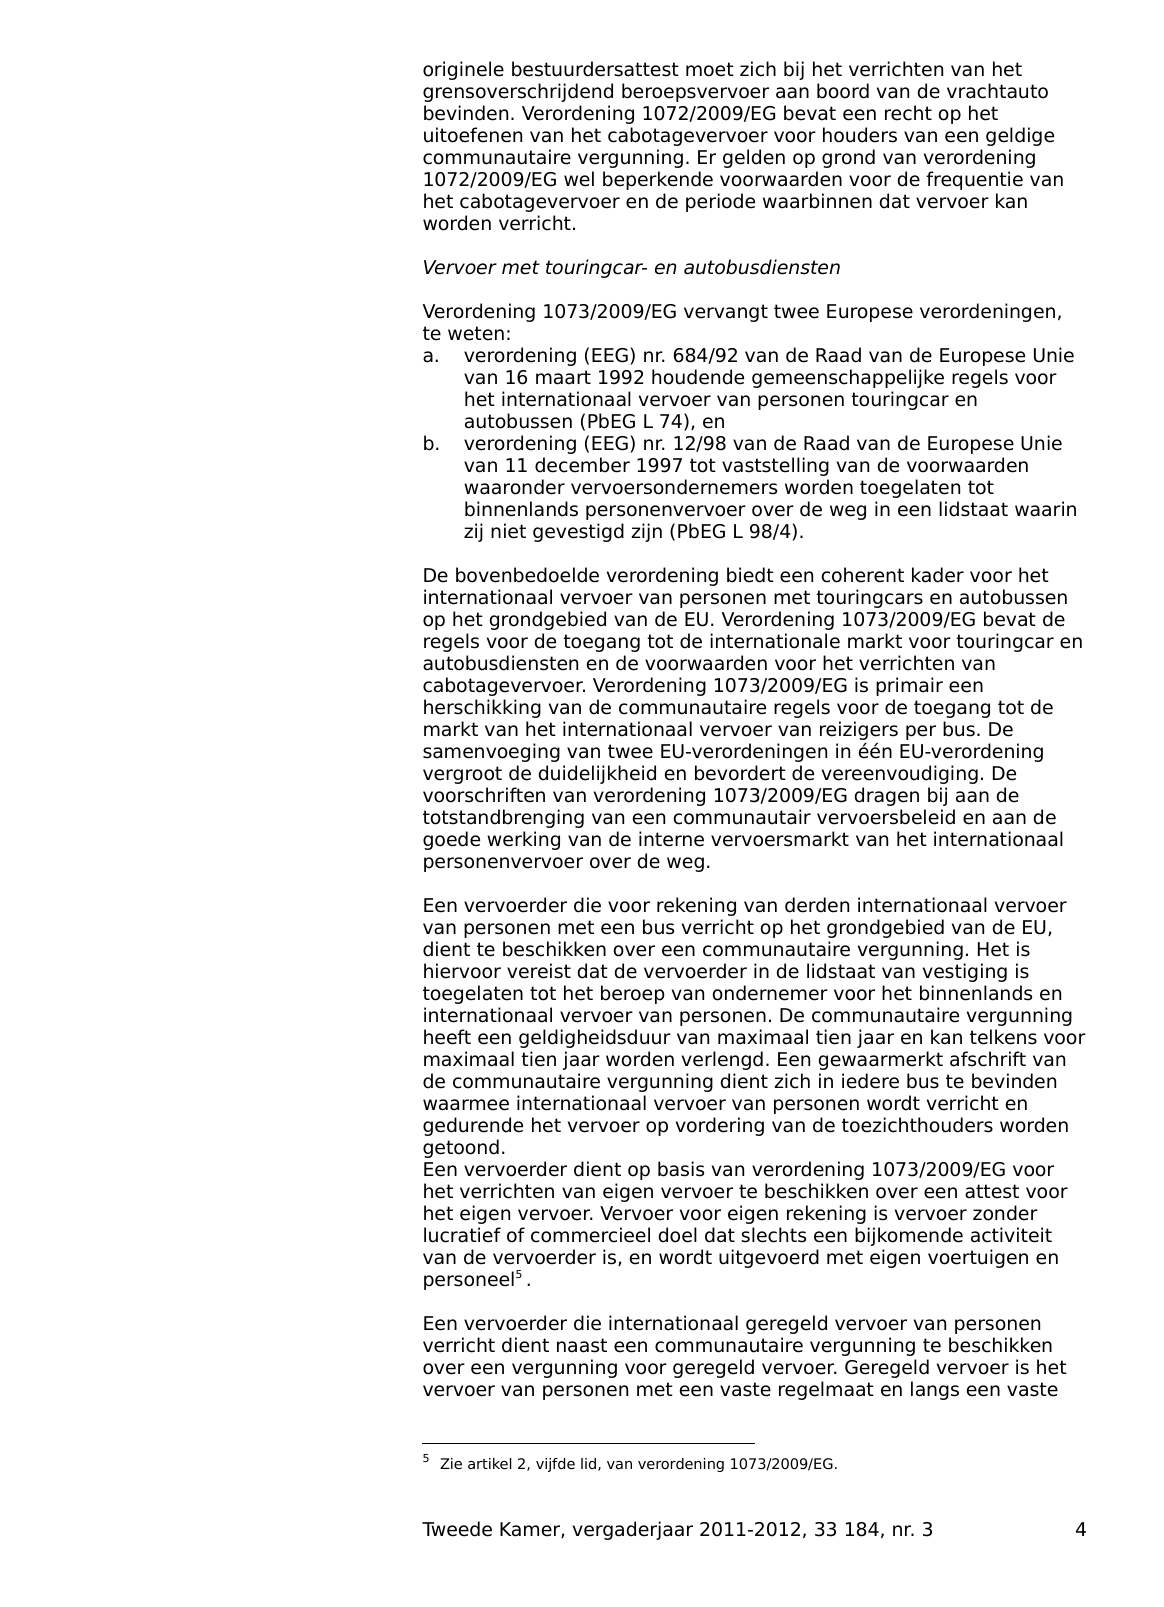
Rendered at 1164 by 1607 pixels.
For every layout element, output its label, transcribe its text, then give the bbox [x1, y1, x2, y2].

subtitle Vervoer met touringcar- en autobusdiensten [422, 257, 1087, 279]
text a. verordening (EEG) nr. 684/92 van de Raad van de Europese Unie van 16 maart 1992 houdende gemeenschappelijke regels voor het internationaal vervoer van personen touringcar en autobussen (PbEG L 74), en [422, 345, 1087, 433]
text Een vervoerder die internationaal geregeld vervoer van personen verricht dient naast een communautaire vergunning te beschikken over een vergunning voor geregeld vervoer. Geregeld vervoer is het vervoer van personen met een vaste regelmaat en langs een vaste [422, 1313, 1087, 1401]
text Een vervoerder dient op basis van verordening 1073/2009/EG voor het verrichten van eigen vervoer te beschikken over een attest voor het eigen vervoer. Vervoer voor eigen rekening is vervoer zonder lucratief of commercieel doel dat slechts een bijkomende activiteit van de vervoerder is, en wordt uitgevoerd met eigen voertuigen en personeel. [422, 1159, 1087, 1291]
text b. verordening (EEG) nr. 12/98 van de Raad van de Europese Unie van 11 december 1997 tot vaststelling van de voorwaarden waaronder vervoersondernemers worden toegelaten tot binnenlands personenvervoer over de weg in een lidstaat waarin zij niet gevestigd zijn (PbEG L 98/4). [422, 433, 1087, 543]
text Een vervoerder die voor rekening van derden internationaal vervoer van personen met een bus verricht op het grondgebied van de EU, dient te beschikken over een communautaire vergunning. Het is hiervoor vereist dat de vervoerder in de lidstaat van vestiging is toegelaten tot het beroep van ondernemer voor het binnenlands en internationaal vervoer van personen. De communautaire vergunning heeft een geldigheidsduur van maximaal tien jaar en kan telkens voor maximaal tien jaar worden verlengd. Een gewaarmerkt afschrift van de communautaire vergunning dient zich in iedere bus te bevinden waarmee internationaal vervoer van personen wordt verricht en gedurende het vervoer op vordering van de toezichthouders worden getoond. [422, 895, 1087, 1159]
text Zie artikel 2, vijfde lid, van verordening 1073/2009/EG. [422, 1452, 1087, 1474]
text De bovenbedoelde verordening biedt een coherent kader voor het internationaal vervoer van personen met touringcars en autobussen op het grondgebied van de EU. Verordening 1073/2009/EG bevat de regels voor de toegang tot de internationale markt voor touringcar en autobusdiensten en de voorwaarden voor het verrichten van cabotagevervoer. Verordening 1073/2009/EG is primair een herschikking van de communautaire regels voor de toegang tot de markt van het internationaal vervoer van reizigers per bus. De samenvoeging van twee EU-verordeningen in één EU-verordening vergroot de duidelijkheid en bevordert de vereenvoudiging. De voorschriften van verordening 1073/2009/EG dragen bij aan de totstandbrenging van een communautair vervoersbeleid en aan de goede werking van de interne vervoersmarkt van het internationaal personenvervoer over de weg. [422, 565, 1087, 873]
text originele bestuurdersattest moet zich bij het verrichten van het grensoverschrijdend beroepsvervoer aan boord van de vrachtauto bevinden. Verordening 1072/2009/EG bevat een recht op het uitoefenen van het cabotagevervoer voor houders van een geldige communautaire vergunning. Er gelden op grond van verordening 1072/2009/EG wel beperkende voorwaarden voor de frequentie van het cabotagevervoer en de periode waarbinnen dat vervoer kan worden verricht. [422, 59, 1087, 235]
text Verordening 1073/2009/EG vervangt twee Europese verordeningen, te weten: [422, 301, 1087, 345]
